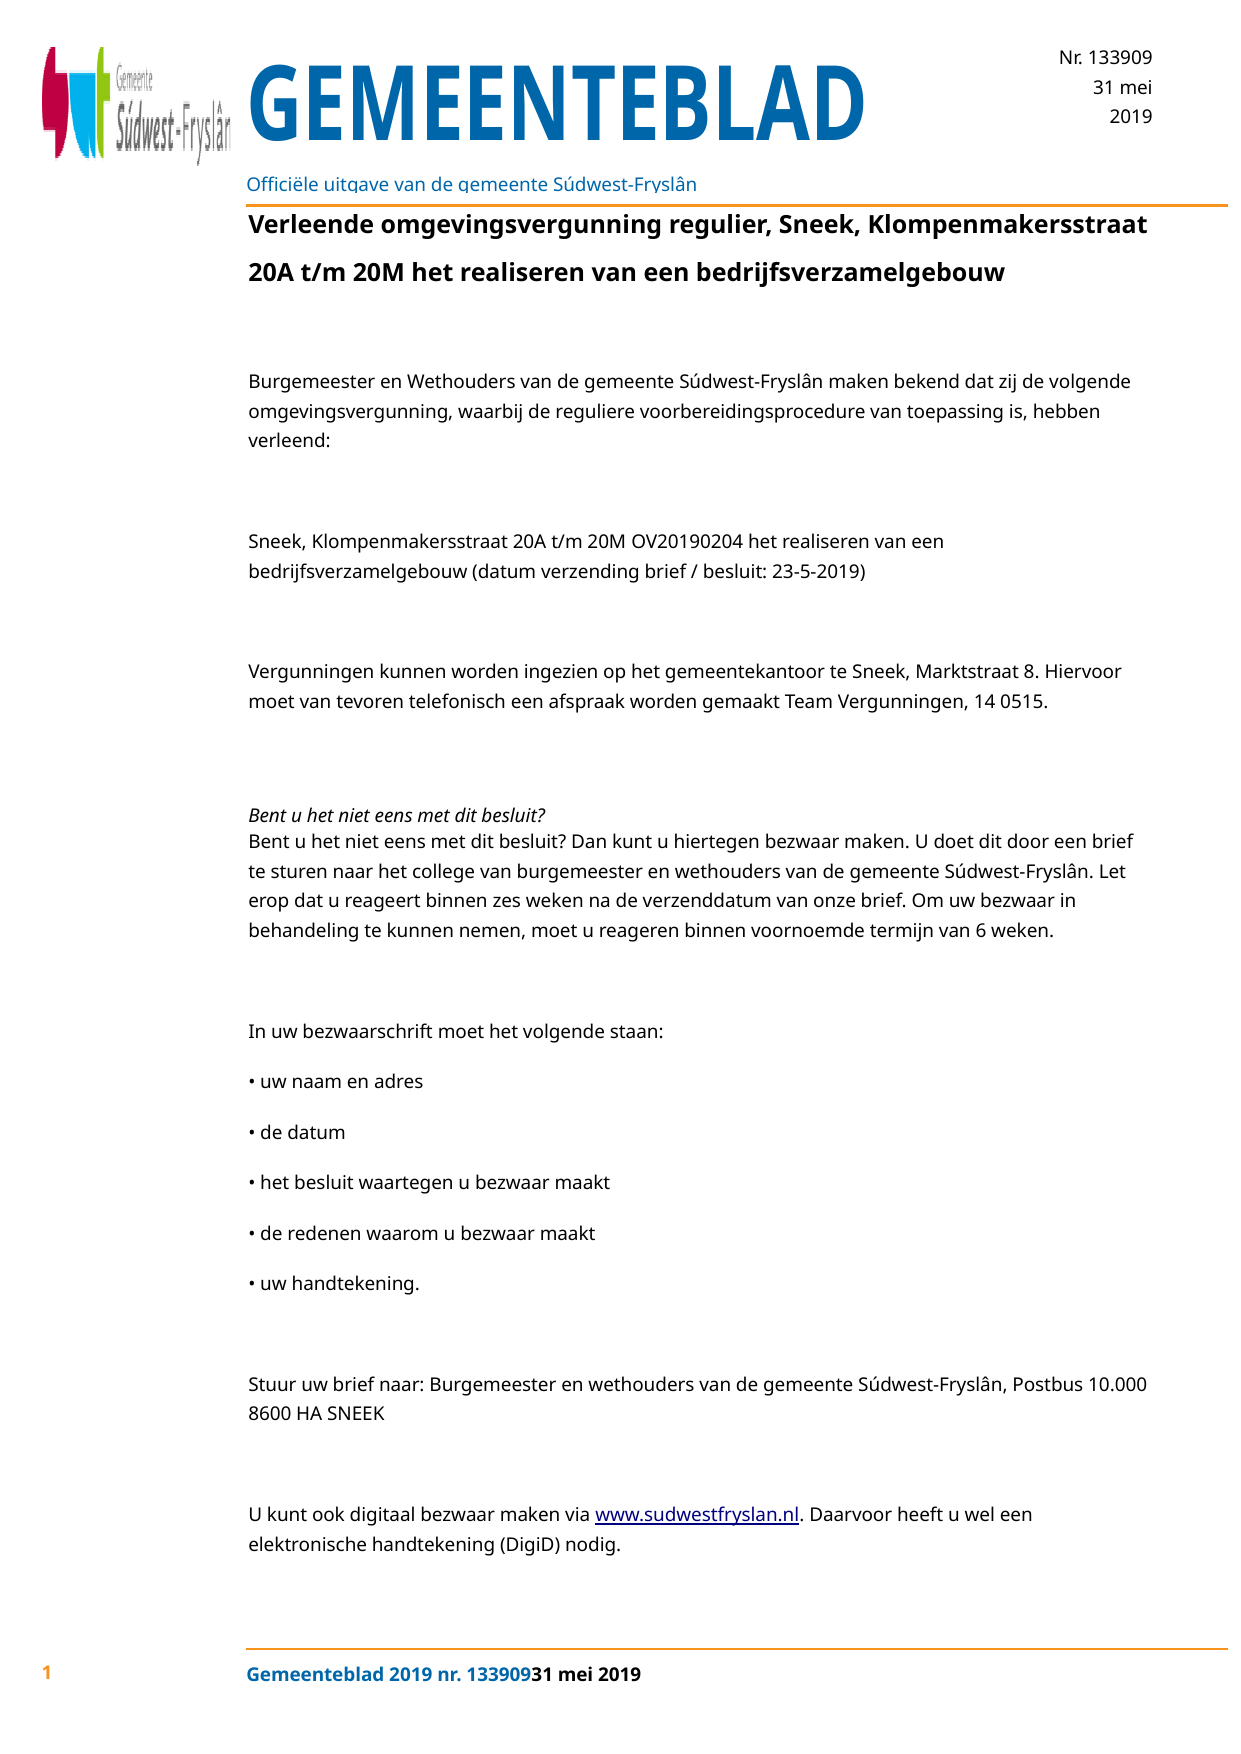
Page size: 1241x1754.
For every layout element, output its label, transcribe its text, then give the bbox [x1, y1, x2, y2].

text U kunt ook digitaal bezwaar maken via www.sudwestfryslan.nl. Daarvoor heeft u wel een elektronische handtekening (DigiD) nodig. [248, 1501, 1152, 1557]
text Verleende omgevingsvergunning regulier, Sneek, Klompenmakersstraat 20A t/m 20M het realiseren van een bedrijfsverzamelgebouw [248, 207, 1152, 288]
text Bent u het niet eens met dit besluit? [248, 803, 1152, 828]
text Vergunningen kunnen worden ingezien op het gemeentekantoor te Sneek, Marktstraat 8. Hiervoor moet van tevoren telefonisch een afspraak worden gemaakt Team Vergunningen, 14 0515. [248, 659, 1152, 714]
text In uw bezwaarschrift moet het volgende staan: [248, 1018, 1152, 1044]
text • de datum [248, 1119, 1152, 1144]
text • de redenen waarom u bezwaar maakt [248, 1220, 1152, 1245]
text • uw handtekening. [248, 1270, 1152, 1296]
text • uw naam en adres [248, 1068, 1152, 1094]
picture [41, 47, 231, 172]
text Bent u het niet eens met dit besluit? Dan kunt u hiertegen bezwaar maken. U doet dit door een brief te sturen naar het college van burgemeester en wethouders van de gemeente Súdwest-Fryslân. Let erop dat u reageert binnen zes weken na de verzenddatum van onze brief. Om uw bezwaar in behandeling te kunnen nemen, moet u reageren binnen voornoemde termijn van 6 weken. [248, 828, 1152, 943]
text Sneek, Klompenmakersstraat 20A t/m 20M OV20190204 het realiseren van een bedrijfsverzamelgebouw (datum verzending brief / besluit: 23-5-2019) [248, 528, 1152, 584]
text • het besluit waartegen u bezwaar maakt [248, 1169, 1152, 1195]
text Burgemeester en Wethouders van de gemeente Súdwest-Fryslân maken bekend dat zij de volgende omgevingsvergunning, waarbij de reguliere voorbereidingsprocedure van toepassing is, hebben verleend: [248, 368, 1152, 453]
text Stuur uw brief naar: Burgemeester en wethouders van de gemeente Súdwest-Fryslân, Postbus 10.000 8600 HA SNEEK [248, 1371, 1152, 1426]
